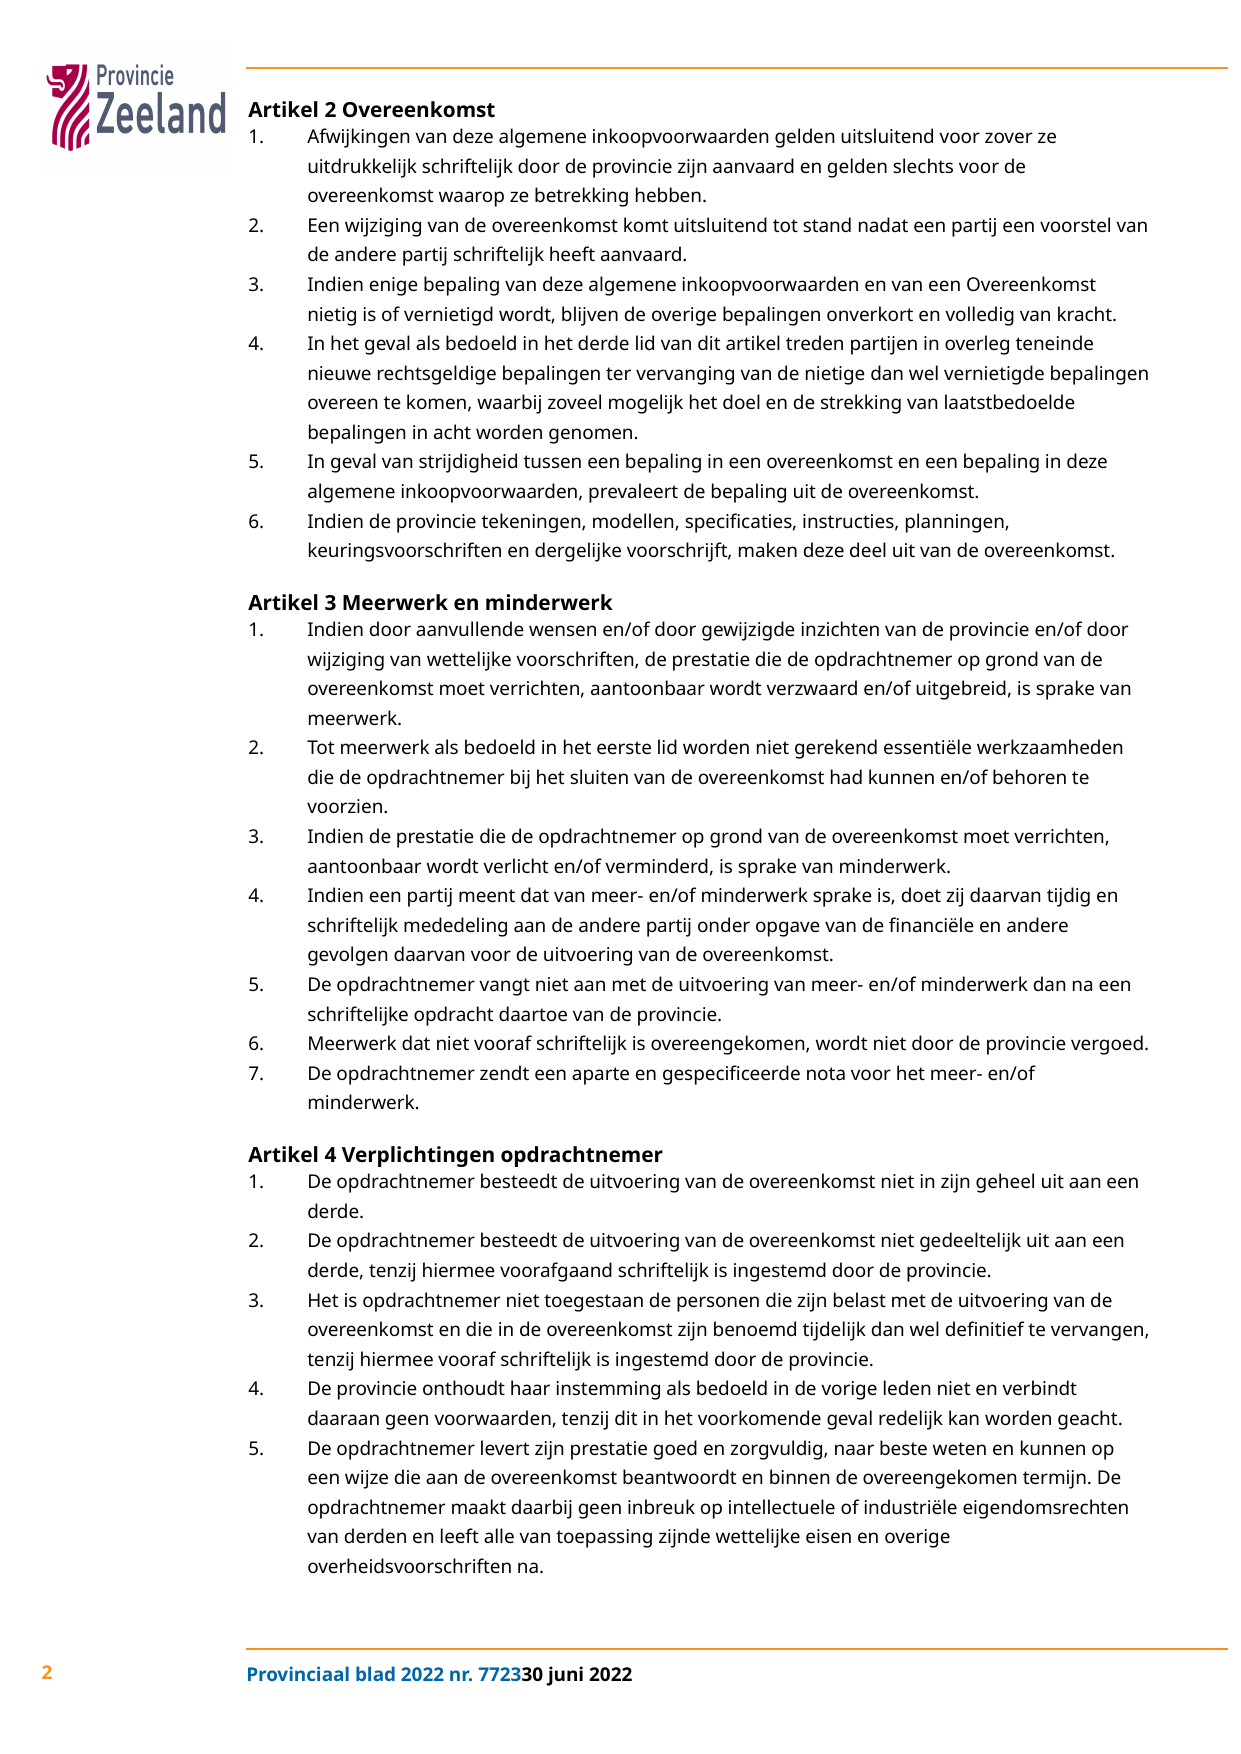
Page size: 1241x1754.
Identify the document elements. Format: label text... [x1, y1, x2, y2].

list Indien door aanvullende wensen en/of door gewijzigde inzichten van de provincie en/of door wijziging van wettelijke voorschriften, de prestatie die de opdrachtnemer op grond van de overeenkomst moet verrichten, aantoonbaar wordt verzwaard en/of uitgebreid, is sprake van meerwerk. [248, 616, 1152, 731]
list Meerwerk dat niet vooraf schriftelijk is overeengekomen, wordt niet door de provincie vergoed. [248, 1030, 1152, 1056]
list Een wijziging van de overeenkomst komt uitsluitend tot stand nadat een partij een voorstel van de andere partij schriftelijk heeft aanvaard. [248, 212, 1152, 267]
list Afwijkingen van deze algemene inkoopvoorwaarden gelden uitsluitend voor zover ze uitdrukkelijk schriftelijk door de provincie zijn aanvaard en gelden slechts voor de overeenkomst waarop ze betrekking hebben. [248, 123, 1152, 208]
list In geval van strijdigheid tussen een bepaling in een overeenkomst en een bepaling in deze algemene inkoopvoorwaarden, prevaleert de bepaling uit de overeenkomst. [248, 449, 1152, 504]
list De opdrachtnemer zendt een aparte en gespecificeerde nota voor het meer- en/of minderwerk. [248, 1060, 1152, 1115]
list De provincie onthoudt haar instemming als bedoeld in de vorige leden niet en verbindt daaraan geen voorwaarden, tenzij dit in het voorkomende geval redelijk kan worden geacht. [248, 1376, 1152, 1431]
list Indien een partij meent dat van meer- en/of minderwerk sprake is, doet zij daarvan tijdig en schriftelijk mededeling aan de andere partij onder opgave van de financiële en andere gevolgen daarvan voor de uitvoering van de overeenkomst. [248, 882, 1152, 967]
list Indien enige bepaling van deze algemene inkoopvoorwaarden en van een Overeenkomst nietig is of vernietigd wordt, blijven de overige bepalingen onverkort en volledig van kracht. [248, 271, 1152, 326]
list In het geval als bedoeld in het derde lid van dit artikel treden partijen in overleg teneinde nieuwe rechtsgeldige bepalingen ter vervanging van de nietige dan wel vernietigde bepalingen overeen te komen, waarbij zoveel mogelijk het doel en de strekking van laatstbedoelde bepalingen in acht worden genomen. [248, 330, 1152, 445]
picture [41, 47, 231, 172]
text Artikel 2 Overeenkomst [248, 95, 1152, 123]
list De opdrachtnemer vangt niet aan met de uitvoering van meer- en/of minderwerk dan na een schriftelijke opdracht daartoe van de provincie. [248, 971, 1152, 1027]
list Tot meerwerk als bedoeld in het eerste lid worden niet gerekend essentiële werkzaamheden die de opdrachtnemer bij het sluiten van de overeenkomst had kunnen en/of behoren te voorzien. [248, 734, 1152, 819]
list Indien de prestatie die de opdrachtnemer op grond van de overeenkomst moet verrichten, aantoonbaar wordt verlicht en/of verminderd, is sprake van minderwerk. [248, 823, 1152, 879]
list Indien de provincie tekeningen, modellen, specificaties, instructies, planningen, keuringsvoorschriften en dergelijke voorschrijft, maken deze deel uit van de overeenkomst. [248, 508, 1152, 563]
list De opdrachtnemer levert zijn prestatie goed en zorgvuldig, naar beste weten en kunnen op een wijze die aan de overeenkomst beantwoordt en binnen de overeengekomen termijn. De opdrachtnemer maakt daarbij geen inbreuk op intellectuele of industriële eigendomsrechten van derden en leeft alle van toepassing zijnde wettelijke eisen en overige overheidsvoorschriften na. [248, 1435, 1152, 1579]
list De opdrachtnemer besteedt de uitvoering van de overeenkomst niet gedeeltelijk uit aan een derde, tenzij hiermee voorafgaand schriftelijk is ingestemd door de provincie. [248, 1228, 1152, 1283]
list De opdrachtnemer besteedt de uitvoering van de overeenkomst niet in zijn geheel uit aan een derde. [248, 1168, 1152, 1224]
text Artikel 4 Verplichtingen opdrachtnemer [248, 1140, 1152, 1168]
list Het is opdrachtnemer niet toegestaan de personen die zijn belast met de uitvoering van de overeenkomst en die in de overeenkomst zijn benoemd tijdelijk dan wel definitief te vervangen, tenzij hiermee vooraf schriftelijk is ingestemd door de provincie. [248, 1287, 1152, 1372]
text Artikel 3 Meerwerk en minderwerk [248, 588, 1152, 616]
